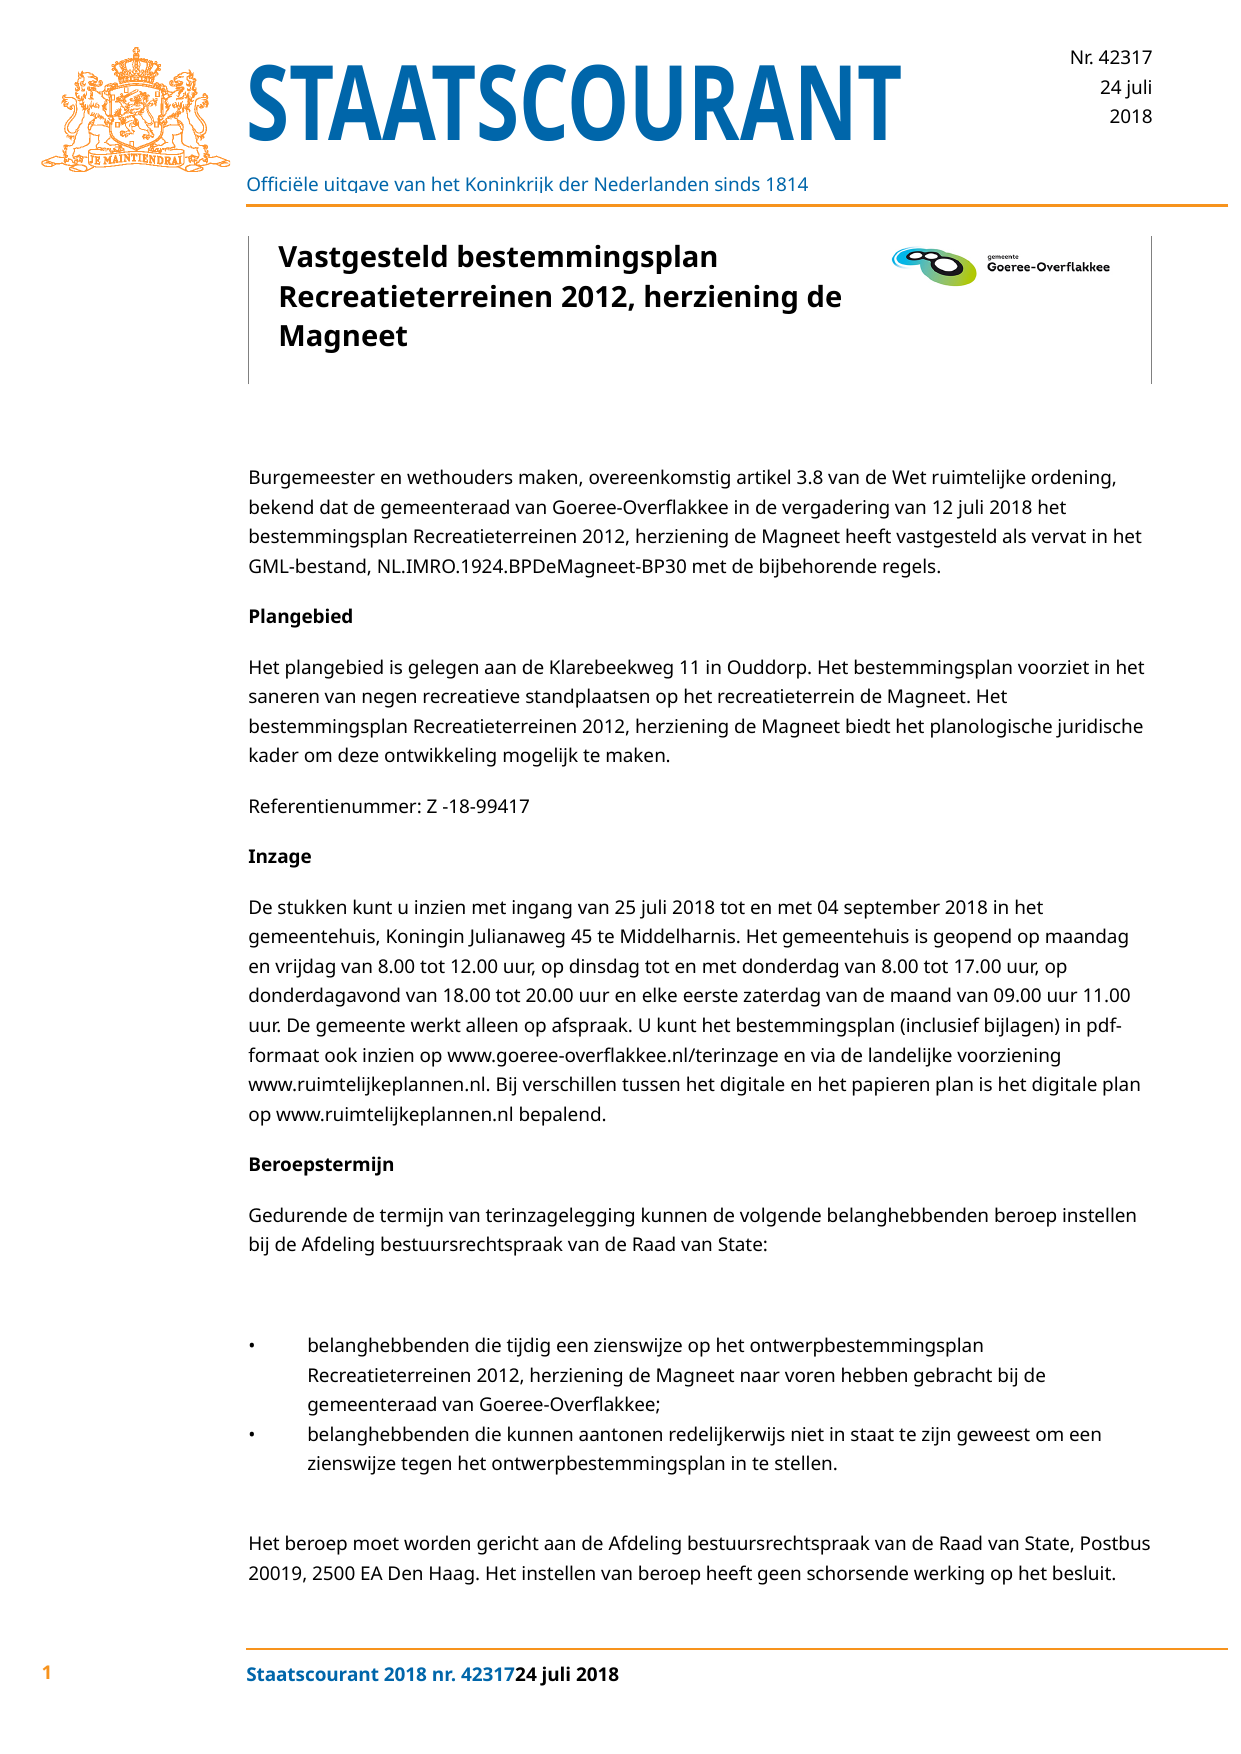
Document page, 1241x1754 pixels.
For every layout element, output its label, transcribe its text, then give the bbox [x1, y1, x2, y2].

list belanghebbenden die kunnen aantonen redelijkerwijs niet in staat te zijn geweest om een zienswijze tegen het ontwerpbestemmingsplan in te stellen. [248, 1421, 1152, 1476]
text Beroepstermijn [248, 1151, 1152, 1177]
text Burgemeester en wethouders maken, overeenkomstig artikel 3.8 van de Wet ruimtelijke ordening, bekend dat de gemeenteraad van Goeree-Overflakkee in de vergadering van 12 juli 2018 het bestemmingsplan Recreatieterreinen 2012, herziening de Magneet heeft vastgesteld als vervat in het GML-bestand, NL.IMRO.1924.BPDeMagneet-BP30 met de bijbehorende regels. [248, 464, 1152, 579]
text Referentienummer: Z -18-99417 [248, 793, 1152, 819]
text Het beroep moet worden gericht aan de Afdeling bestuursrechtspraak van de Raad van State, Postbus 20019, 2500 EA Den Haag. Het instellen van beroep heeft geen schorsende werking op het besluit. [248, 1531, 1152, 1586]
table_header Vastgesteld bestemmingsplan Recreatieterreinen 2012, herziening de Magneet [249, 236, 850, 384]
table_header [850, 236, 1151, 384]
picture [41, 47, 231, 172]
text Het plangebied is gelegen aan de Klarebeekweg 11 in Ouddorp. Het bestemmingsplan voorziet in het saneren van negen recreatieve standplaatsen op het recreatieterrein de Magneet. Het bestemmingsplan Recreatieterreinen 2012, herziening de Magneet biedt het planologische juridische kader om deze ontwikkeling mogelijk te maken. [248, 654, 1152, 768]
picture [882, 236, 1119, 296]
text Plangebied [248, 603, 1152, 629]
text Gedurende de termijn van terinzagelegging kunnen de volgende belanghebbenden beroep instellen bij de Afdeling bestuursrechtspraak van de Raad van State: [248, 1202, 1152, 1257]
list belanghebbenden die tijdig een zienswijze op het ontwerpbestemmingsplan Recreatieterreinen 2012, herziening de Magneet naar voren hebben gebracht bij de gemeenteraad van Goeree-Overflakkee; [248, 1332, 1152, 1417]
text De stukken kunt u inzien met ingang van 25 juli 2018 tot en met 04 september 2018 in het gemeentehuis, Koningin Julianaweg 45 te Middelharnis. Het gemeentehuis is geopend op maandag en vrijdag van 8.00 tot 12.00 uur, op dinsdag tot en met donderdag van 8.00 tot 17.00 uur, op donderdagavond van 18.00 tot 20.00 uur en elke eerste zaterdag van de maand van 09.00 uur 11.00 uur. De gemeente werkt alleen op afspraak. U kunt het bestemmingsplan (inclusief bijlagen) in pdf-formaat ook inzien op www.goeree-overflakkee.nl/terinzage en via de landelijke voorziening www.ruimtelijkeplannen.nl. Bij verschillen tussen het digitale en het papieren plan is het digitale plan op www.ruimtelijkeplannen.nl bepalend. [248, 894, 1152, 1127]
text Inzage [248, 843, 1152, 869]
